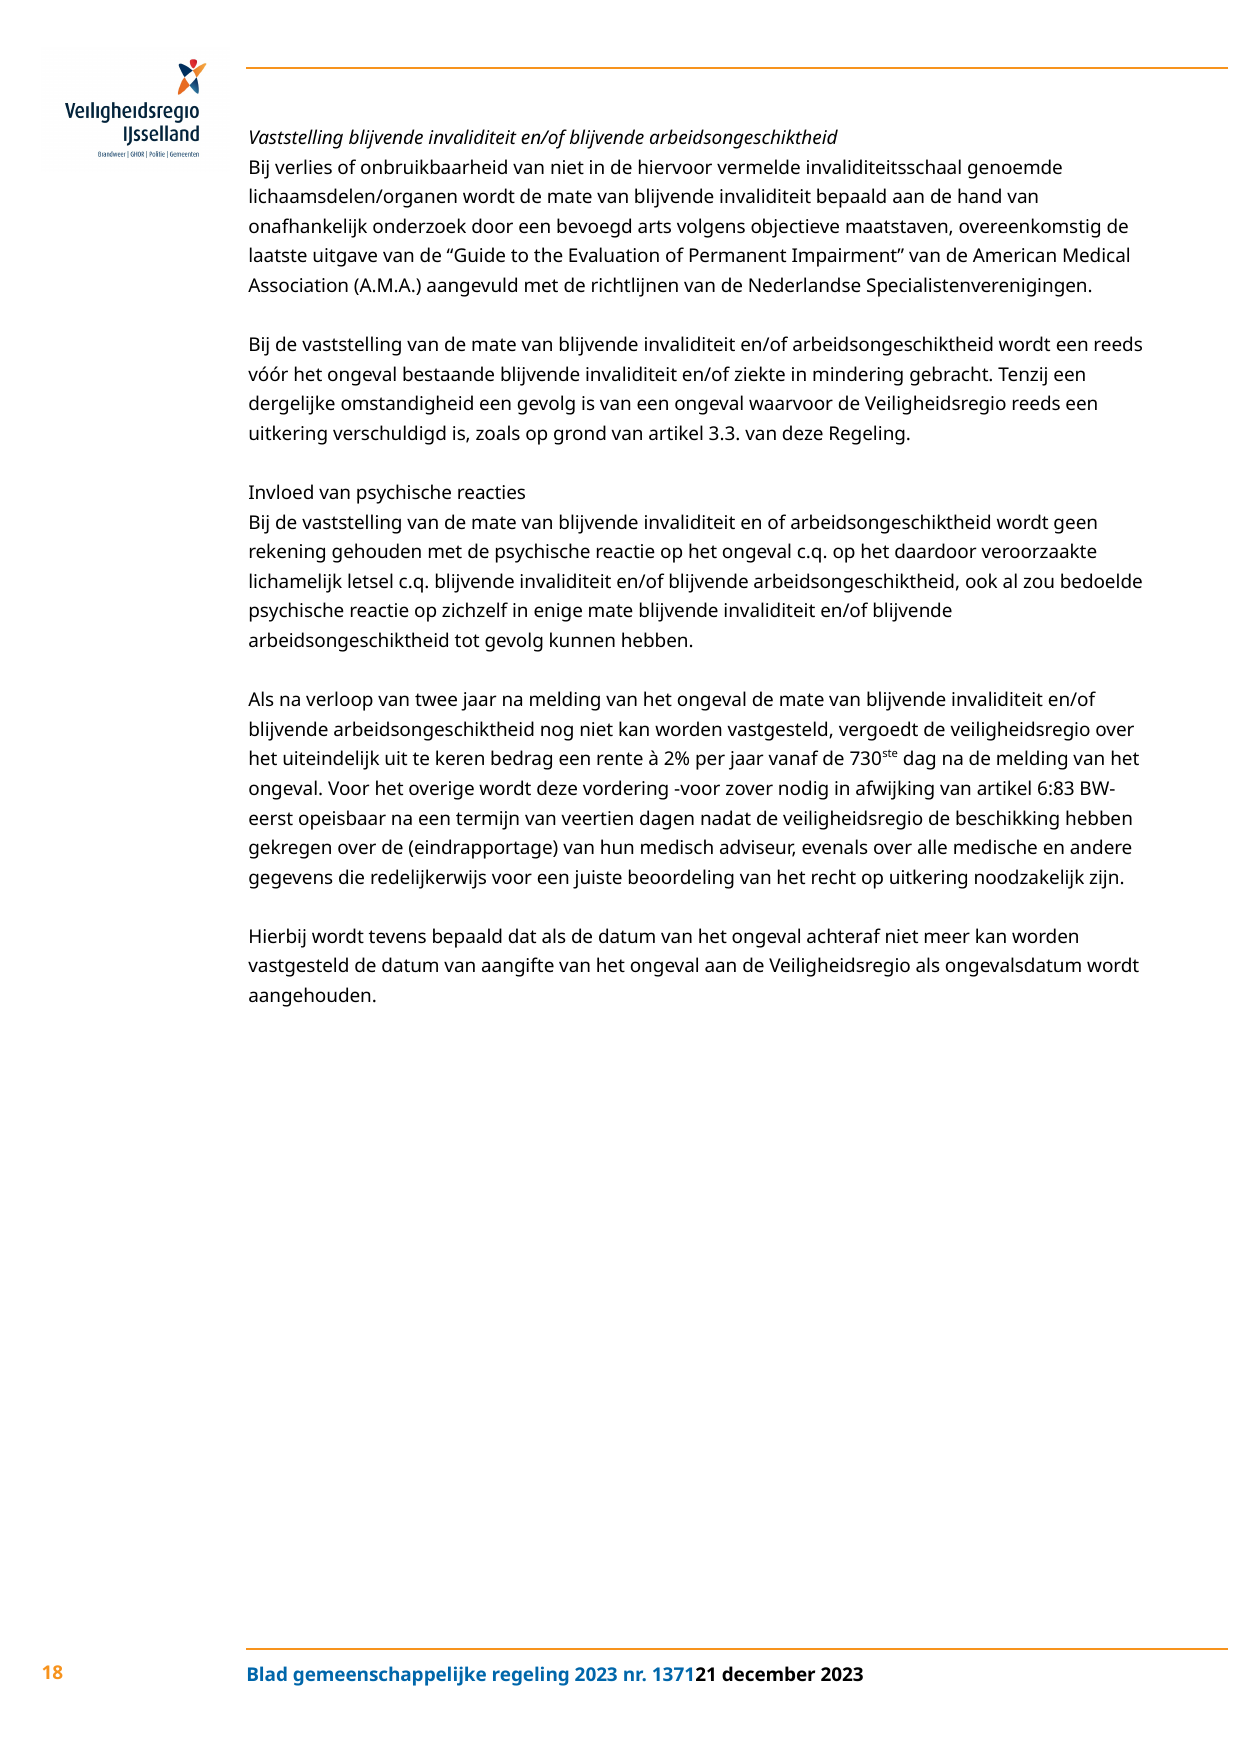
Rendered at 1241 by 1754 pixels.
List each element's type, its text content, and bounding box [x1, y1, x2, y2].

text Bij de vaststelling van de mate van blijvende invaliditeit en/of arbeidsongeschiktheid wordt een reeds vóór het ongeval bestaande blijvende invaliditeit en/of ziekte in mindering gebracht. Tenzij een dergelijke omstandigheid een gevolg is van een ongeval waarvoor de Veiligheidsregio reeds een uitkering verschuldigd is, zoals op grond van artikel 3.3. van deze Regeling. [248, 331, 1152, 446]
text Bij de vaststelling van de mate van blijvende invaliditeit en of arbeidsongeschiktheid wordt geen rekening gehouden met de psychische reactie op het ongeval c.q. op het daardoor veroorzaakte lichamelijk letsel c.q. blijvende invaliditeit en/of blijvende arbeidsongeschiktheid, ook al zou bedoelde psychische reactie op zichzelf in enige mate blijvende invaliditeit en/of blijvende arbeidsongeschiktheid tot gevolg kunnen hebben. [248, 509, 1152, 653]
text Bij verlies of onbruikbaarheid van niet in de hiervoor vermelde invaliditeitsschaal genoemde lichaamsdelen/organen wordt de mate van blijvende invaliditeit bepaald aan de hand van onafhankelijk onderzoek door een bevoegd arts volgens objectieve maatstaven, overeenkomstig de laatste uitgave van de “Guide to the Evaluation of Permanent Impairment” van de American Medical Association (A.M.A.) aangevuld met de richtlijnen van de Nederlandse Specialistenverenigingen. [248, 154, 1152, 298]
text Hierbij wordt tevens bepaald dat als de datum van het ongeval achteraf niet meer kan worden vastgesteld de datum van aangifte van het ongeval aan de Veiligheidsregio als ongevalsdatum wordt aangehouden. [248, 923, 1152, 1008]
text Invloed van psychische reacties [248, 479, 1152, 505]
picture [41, 47, 231, 172]
text Vaststelling blijvende invaliditeit en/of blijvende arbeidsongeschiktheid [248, 124, 1152, 150]
text Als na verloop van twee jaar na melding van het ongeval de mate van blijvende invaliditeit en/of blijvende arbeidsongeschiktheid nog niet kan worden vastgesteld, vergoedt de veiligheidsregio over het uiteindelijk uit te keren bedrag een rente à 2% per jaar vanaf de 730ste dag na de melding van het ongeval. Voor het overige wordt deze vordering -voor zover nodig in afwijking van artikel 6:83 BW- eerst opeisbaar na een termijn van veertien dagen nadat de veiligheidsregio de beschikking hebben gekregen over de (eindrapportage) van hun medisch adviseur, evenals over alle medische en andere gegevens die redelijkerwijs voor een juiste beoordeling van het recht op uitkering noodzakelijk zijn. [248, 686, 1152, 890]
